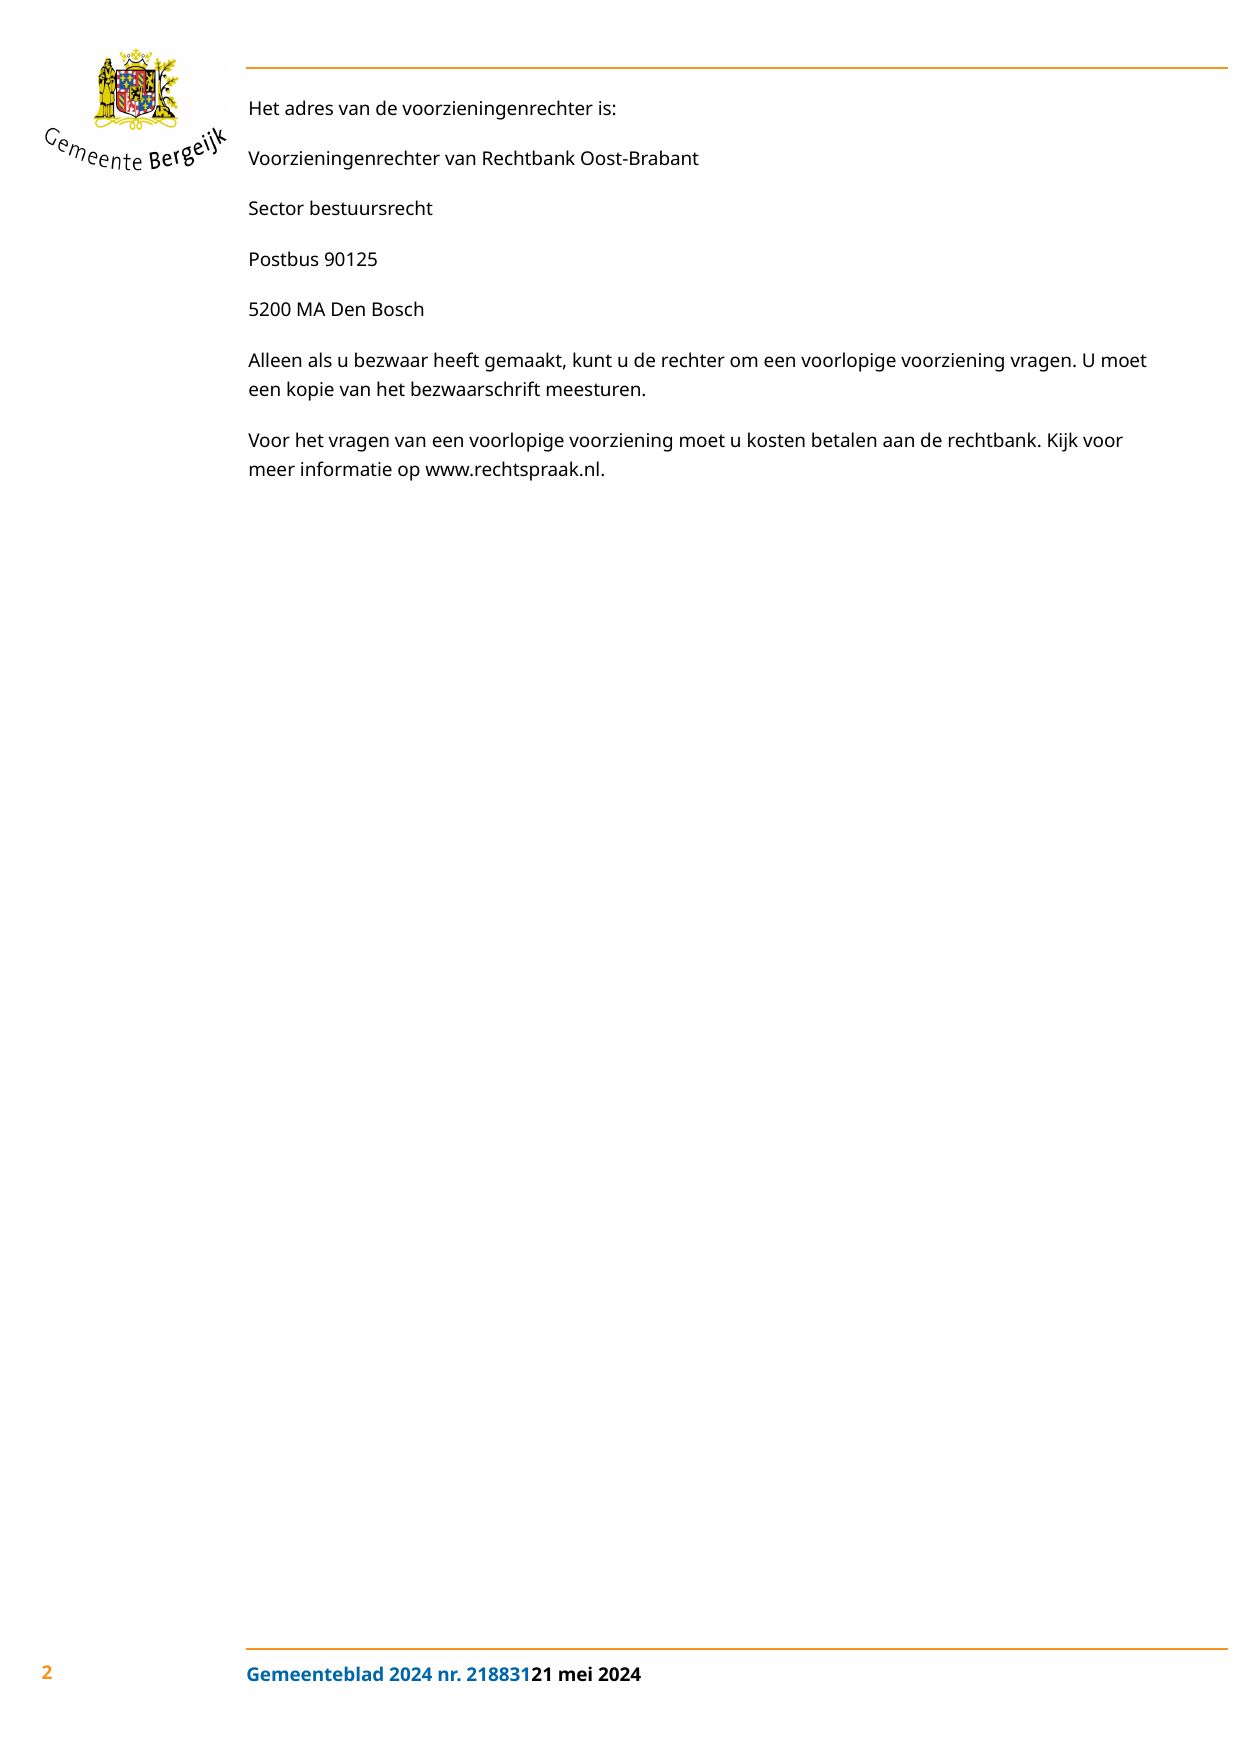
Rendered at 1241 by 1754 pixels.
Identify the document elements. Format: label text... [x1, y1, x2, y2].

text Sector bestuursrecht [248, 196, 1152, 221]
text Het adres van de voorzieningenrechter is: [248, 95, 1152, 121]
text Alleen als u bezwaar heeft gemaakt, kunt u de rechter om een voorlopige voorziening vragen. U moet een kopie van het bezwaarschrift meesturen. [248, 347, 1152, 402]
text 5200 MA Den Bosch [248, 296, 1152, 322]
text Voor het vragen van een voorlopige voorziening moet u kosten betalen aan de rechtbank. Kijk voor meer informatie op www.rechtspraak.nl. [248, 427, 1152, 482]
text Voorzieningenrechter van Rechtbank Oost-Brabant [248, 145, 1152, 171]
text Postbus 90125 [248, 246, 1152, 272]
picture [41, 47, 231, 172]
